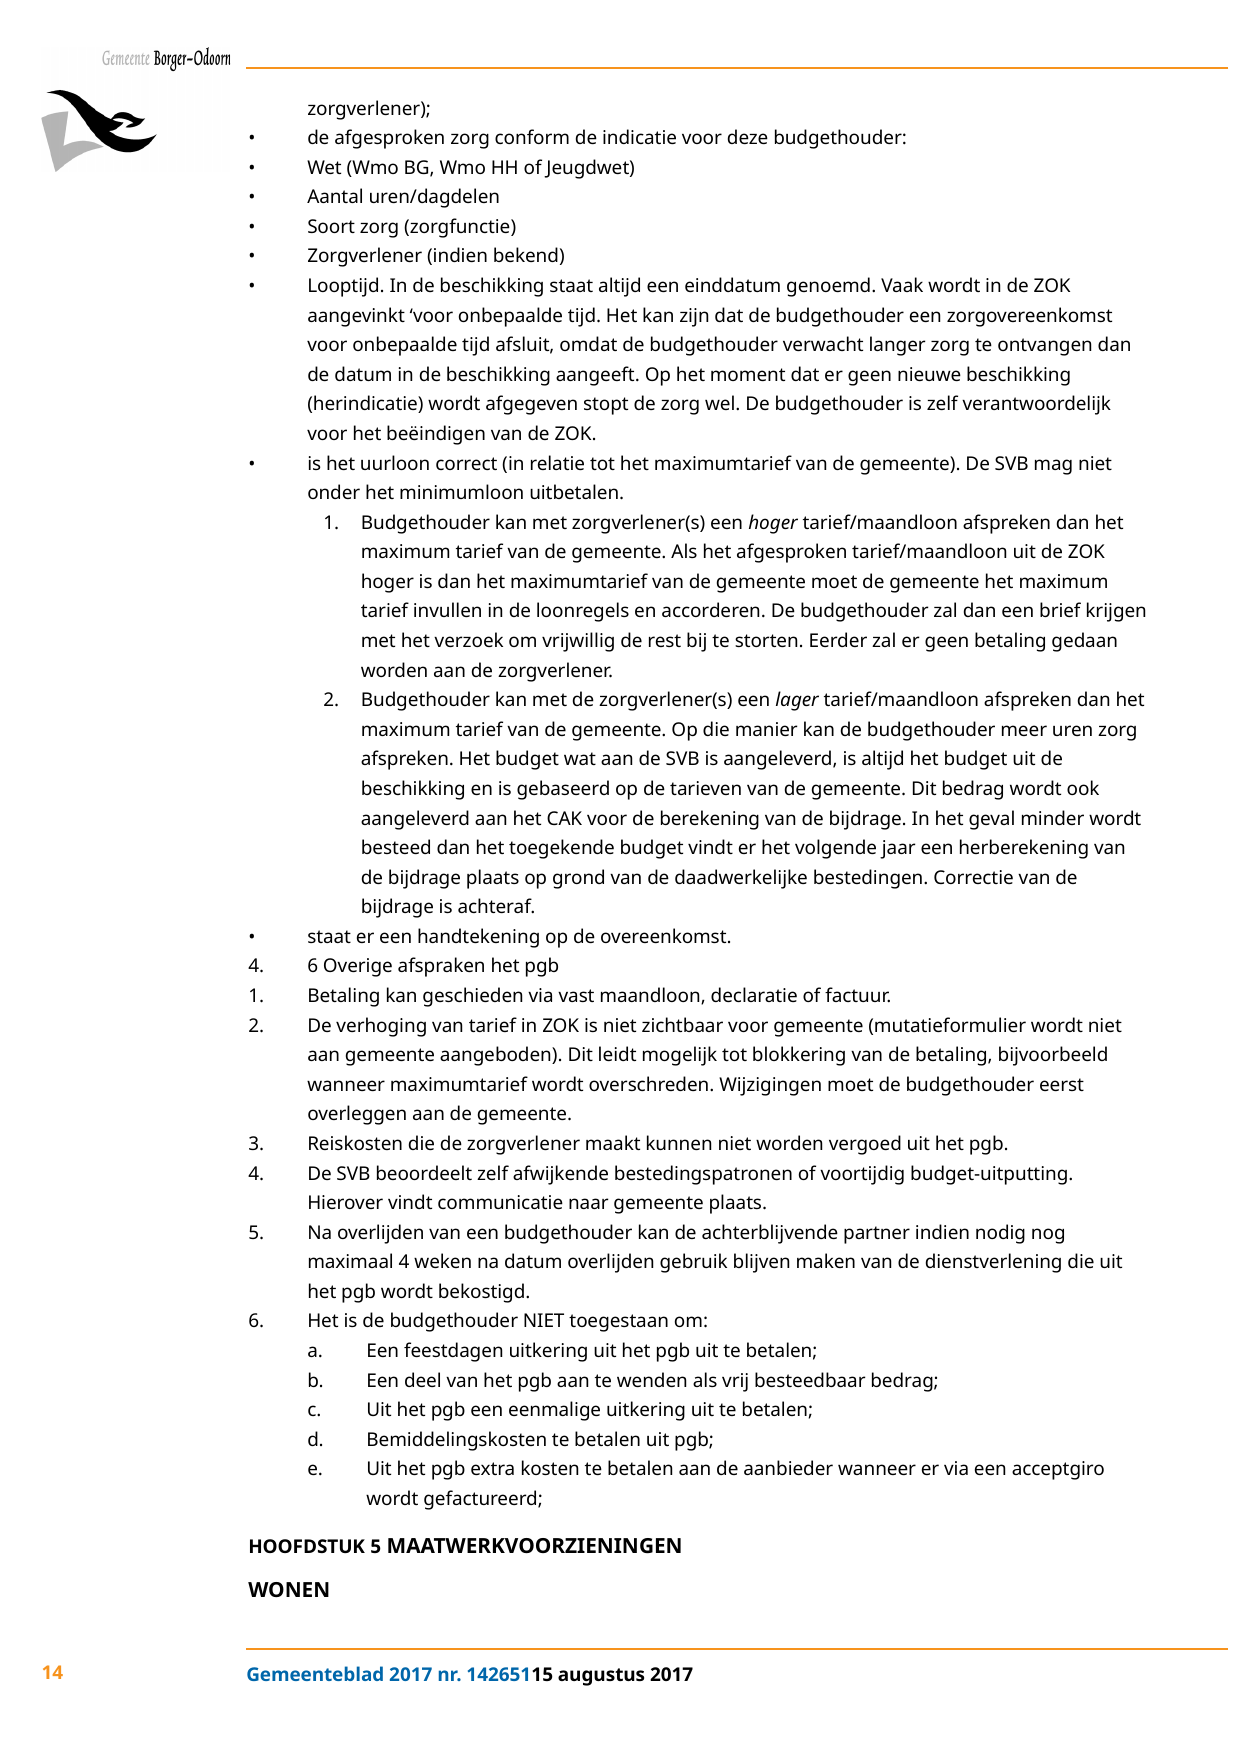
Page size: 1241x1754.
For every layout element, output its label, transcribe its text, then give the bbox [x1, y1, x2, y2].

list Budgethouder kan met zorgverlener(s) een hoger tarief/maandloon afspreken dan het maximum tarief van de gemeente. Als het afgesproken tarief/maandloon uit de ZOK hoger is dan het maximumtarief van de gemeente moet de gemeente het maximum tarief invullen in de loonregels en accorderen. De budgethouder zal dan een brief krijgen met het verzoek om vrijwillig de rest bij te storten. Eerder zal er geen betaling gedaan worden aan de zorgverlener. [323, 509, 1152, 683]
list Een feestdagen uitkering uit het pgb uit te betalen; [307, 1337, 1152, 1363]
text HOOFDSTUK 5 MAATWERKVOORZIENINGEN [248, 1531, 1152, 1559]
list De verhoging van tarief in ZOK is niet zichtbaar voor gemeente (mutatieformulier wordt niet aan gemeente aangeboden). Dit leidt mogelijk tot blokkering van de betaling, bijvoorbeeld wanneer maximumtarief wordt overschreden. Wijzigingen moet de budgethouder eerst overleggen aan de gemeente. [248, 1012, 1152, 1126]
list de afgesproken zorg conform de indicatie voor deze budgethouder: [248, 124, 1152, 150]
list 6 Overige afspraken het pgb [248, 953, 1152, 978]
list Na overlijden van een budgethouder kan de achterblijvende partner indien nodig nog maximaal 4 weken na datum overlijden gebruik blijven maken van de dienstverlening die uit het pgb wordt bekostigd. [248, 1219, 1152, 1304]
list Reiskosten die de zorgverlener maakt kunnen niet worden vergoed uit het pgb. [248, 1130, 1152, 1156]
list Zorgverlener (indien bekend) [248, 243, 1152, 268]
list Bemiddelingskosten te betalen uit pgb; [307, 1426, 1152, 1452]
list Uit het pgb een eenmalige uitkering uit te betalen; [307, 1396, 1152, 1422]
list Soort zorg (zorgfunctie) [248, 213, 1152, 239]
list zorgverlener); [248, 95, 1152, 121]
picture [41, 47, 231, 172]
list Een deel van het pgb aan te wenden als vrij besteedbaar bedrag; [307, 1367, 1152, 1393]
list Betaling kan geschieden via vast maandloon, declaratie of factuur. [248, 982, 1152, 1008]
list staat er een handtekening op de overeenkomst. [248, 923, 1152, 949]
list Looptijd. In de beschikking staat altijd een einddatum genoemd. Vaak wordt in de ZOK aangevinkt ‘voor onbepaalde tijd. Het kan zijn dat de budgethouder een zorgovereenkomst voor onbepaalde tijd afsluit, omdat de budgethouder verwacht langer zorg te ontvangen dan de datum in de beschikking aangeeft. Op het moment dat er geen nieuwe beschikking (herindicatie) wordt afgegeven stopt de zorg wel. De budgethouder is zelf verantwoordelijk voor het beëindigen van de ZOK. [248, 272, 1152, 446]
list Uit het pgb extra kosten te betalen aan de aanbieder wanneer er via een acceptgiro wordt gefactureerd; [307, 1456, 1152, 1511]
list De SVB beoordeelt zelf afwijkende bestedingspatronen of voortijdig budget-uitputting. Hierover vindt communicatie naar gemeente plaats. [248, 1160, 1152, 1215]
list Wet (Wmo BG, Wmo HH of Jeugdwet) [248, 154, 1152, 180]
list Budgethouder kan met de zorgverlener(s) een lager tarief/maandloon afspreken dan het maximum tarief van de gemeente. Op die manier kan de budgethouder meer uren zorg afspreken. Het budget wat aan de SVB is aangeleverd, is altijd het budget uit de beschikking en is gebaseerd op de tarieven van de gemeente. Dit bedrag wordt ook aangeleverd aan het CAK voor de berekening van de bijdrage. In het geval minder wordt besteed dan het toegekende budget vindt er het volgende jaar een herberekening van de bijdrage plaats op grond van de daadwerkelijke bestedingen. Correctie van de bijdrage is achteraf. [323, 686, 1152, 919]
list is het uurloon correct (in relatie tot het maximumtarief van de gemeente). De SVB mag niet onder het minimumloon uitbetalen. [248, 450, 1152, 505]
list Het is de budgethouder NIET toegestaan om: [248, 1308, 1152, 1333]
list Aantal uren/dagdelen [248, 183, 1152, 209]
text WONEN [248, 1575, 1152, 1604]
